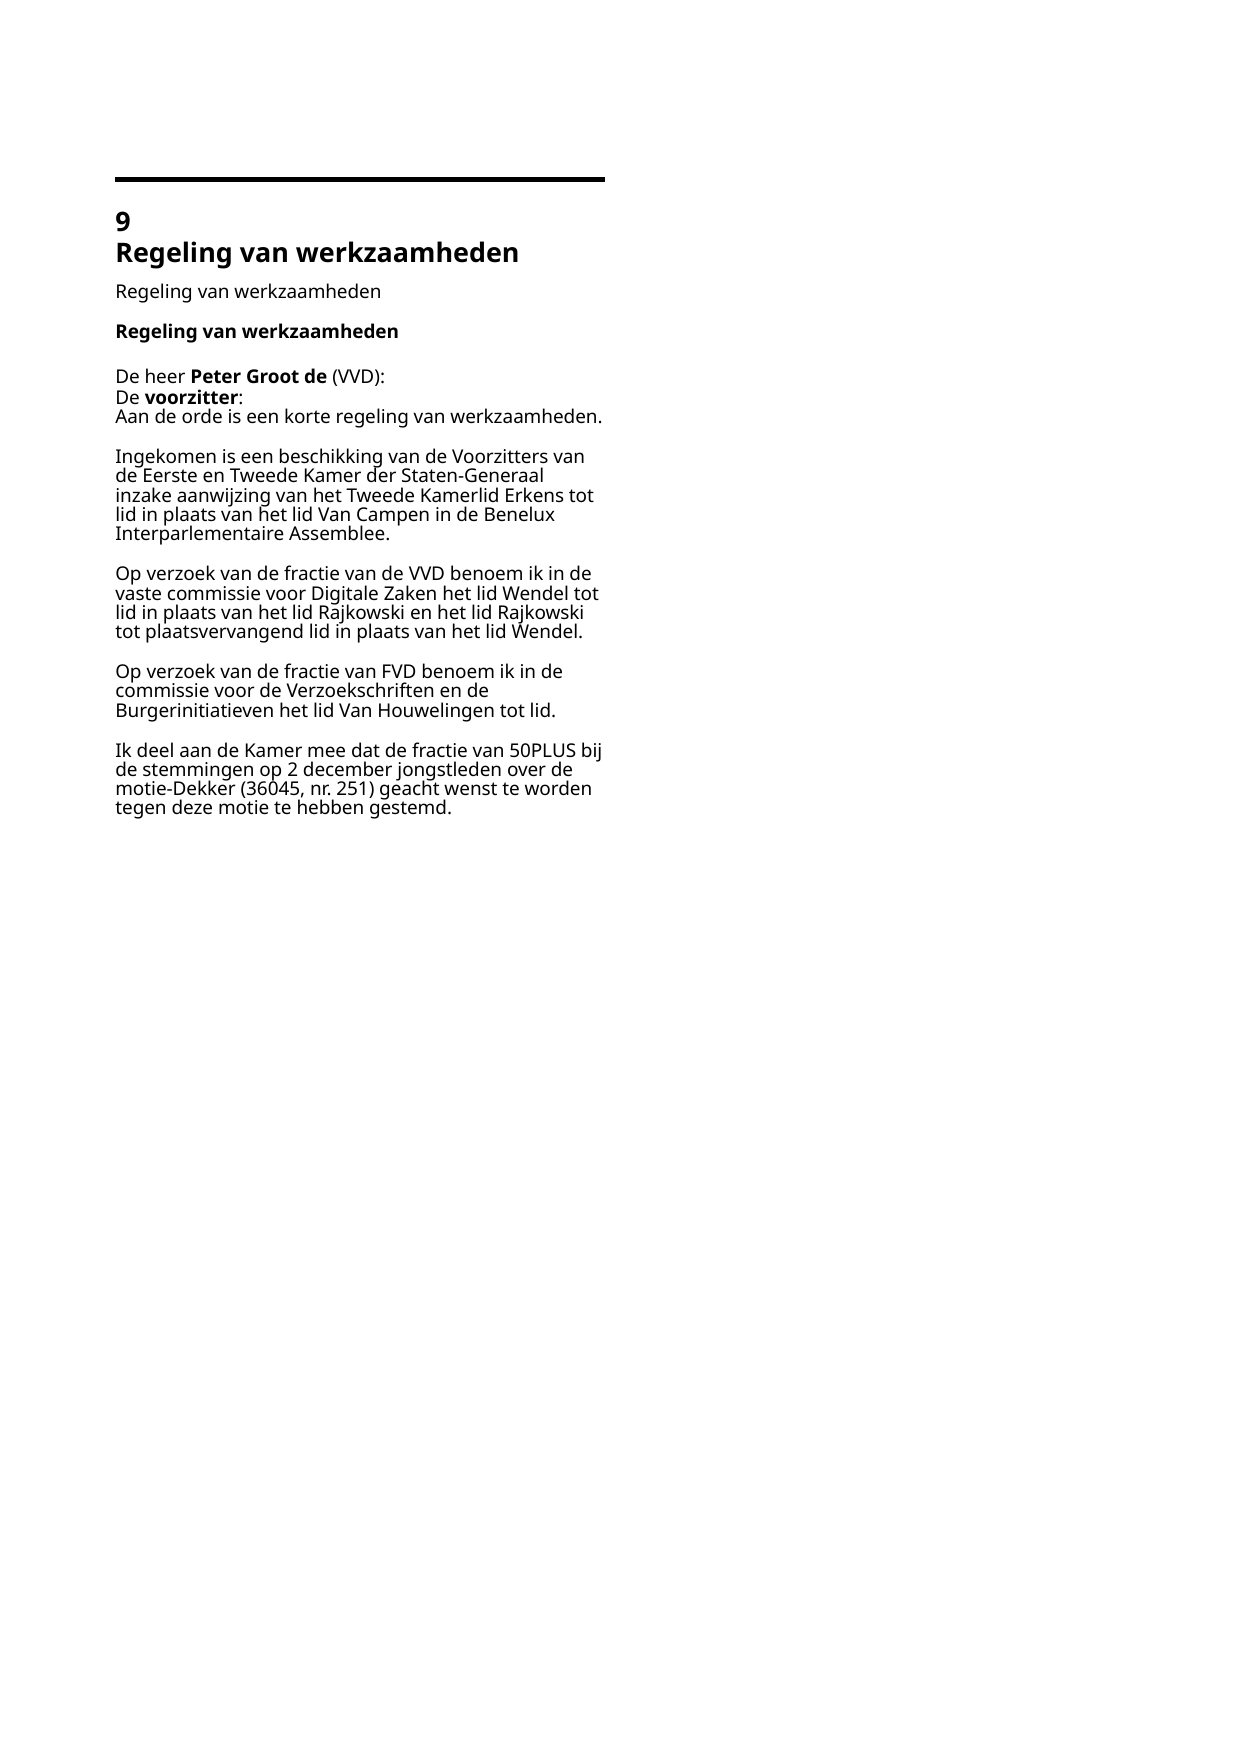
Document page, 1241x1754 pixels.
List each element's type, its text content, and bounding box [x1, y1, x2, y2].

text Regeling van werkzaamheden [115, 283, 605, 302]
text Op verzoek van de fractie van de VVD benoem ik in de vaste commissie voor Digitale Zaken het lid Wendel tot lid in plaats van het lid Rajkowski en het lid Rajkowski tot plaatsvervangend lid in plaats van het lid Wendel. [115, 565, 605, 642]
text Aan de orde is een korte regeling van werkzaamheden. [115, 408, 605, 427]
text Regeling van werkzaamheden [115, 323, 605, 342]
text De voorzitter: [115, 389, 605, 408]
text 9 [115, 203, 605, 239]
text Op verzoek van de fractie van FVD benoem ik in de commissie voor de Verzoekschriften en de Burgerinitiatieven het lid Van Houwelingen tot lid. [115, 663, 605, 721]
text Ingekomen is een beschikking van de Voorzitters van de Eerste en Tweede Kamer der Staten-Generaal inzake aanwijzing van het Tweede Kamerlid Erkens tot lid in plaats van het lid Van Campen in de Benelux Interparlementaire Assemblee. [115, 448, 605, 544]
text Ik deel aan de Kamer mee dat de fractie van 50PLUS bij de stemmingen op 2 december jongstleden over de motie-Dekker (36045, nr. 251) geacht wenst te worden tegen deze motie te hebben gestemd. [115, 742, 605, 819]
text De heer Peter Groot de (VVD): [115, 363, 605, 389]
text Regeling van werkzaamheden [115, 239, 605, 283]
